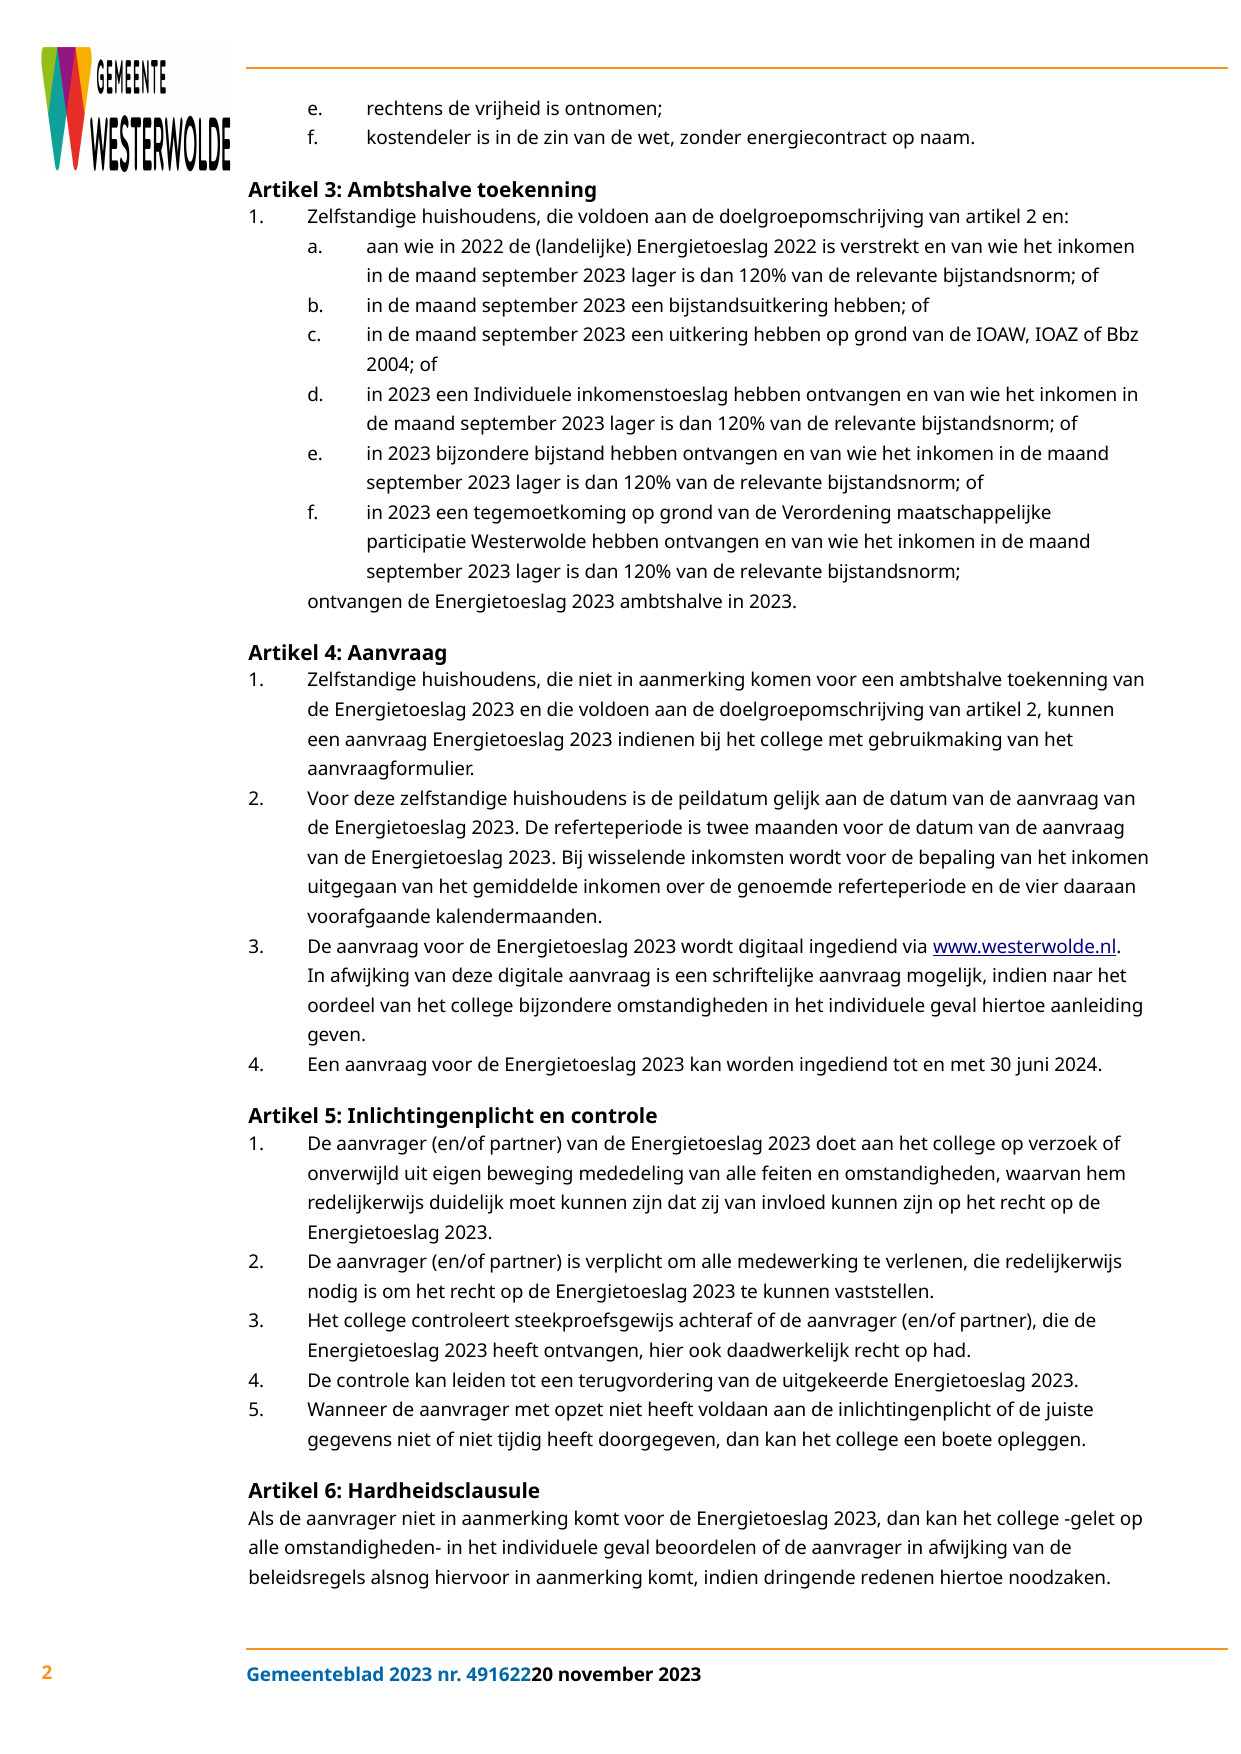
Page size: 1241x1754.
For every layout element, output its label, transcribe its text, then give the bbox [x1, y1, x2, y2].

list in 2023 een Individuele inkomenstoeslag hebben ontvangen en van wie het inkomen in de maand september 2023 lager is dan 120% van de relevante bijstandsnorm; of [307, 381, 1152, 436]
list Voor deze zelfstandige huishoudens is de peildatum gelijk aan de datum van de aanvraag van de Energietoeslag 2023. De referteperiode is twee maanden voor de datum van de aanvraag van de Energietoeslag 2023. Bij wisselende inkomsten wordt voor de bepaling van het inkomen uitgegaan van het gemiddelde inkomen over de genoemde referteperiode en de vier daaraan voorafgaande kalendermaanden. [248, 785, 1152, 929]
list in de maand september 2023 een uitkering hebben op grond van de IOAW, IOAZ of Bbz 2004; of [307, 322, 1152, 377]
list Het college controleert steekproefsgewijs achteraf of de aanvrager (en/of partner), die de Energietoeslag 2023 heeft ontvangen, hier ook daadwerkelijk recht op had. [248, 1308, 1152, 1363]
list kostendeler is in de zin van de wet, zonder energiecontract op naam. [307, 124, 1152, 150]
text Artikel 6: Hardheidsclausule [248, 1476, 1152, 1505]
list rechtens de vrijheid is ontnomen; [307, 95, 1152, 121]
list ontvangen de Energietoeslag 2023 ambtshalve in 2023. [248, 588, 1152, 613]
list Een aanvraag voor de Energietoeslag 2023 kan worden ingediend tot en met 30 juni 2024. [248, 1051, 1152, 1077]
picture [41, 47, 231, 172]
list De aanvrager (en/of partner) van de Energietoeslag 2023 doet aan het college op verzoek of onverwijld uit eigen beweging mededeling van alle feiten en omstandigheden, waarvan hem redelijkerwijs duidelijk moet kunnen zijn dat zij van invloed kunnen zijn op het recht op de Energietoeslag 2023. [248, 1130, 1152, 1244]
list Zelfstandige huishoudens, die niet in aanmerking komen voor een ambtshalve toekenning van de Energietoeslag 2023 en die voldoen aan de doelgroepomschrijving van artikel 2, kunnen een aanvraag Energietoeslag 2023 indienen bij het college met gebruikmaking van het aanvraagformulier. [248, 667, 1152, 781]
list De controle kan leiden tot een terugvordering van de uitgekeerde Energietoeslag 2023. [248, 1367, 1152, 1392]
list in 2023 bijzondere bijstand hebben ontvangen en van wie het inkomen in de maand september 2023 lager is dan 120% van de relevante bijstandsnorm; of [307, 440, 1152, 495]
list De aanvrager (en/of partner) is verplicht om alle medewerking te verlenen, die redelijkerwijs nodig is om het recht op de Energietoeslag 2023 te kunnen vaststellen. [248, 1248, 1152, 1304]
list in 2023 een tegemoetkoming op grond van de Verordening maatschappelijke participatie Westerwolde hebben ontvangen en van wie het inkomen in de maand september 2023 lager is dan 120% van de relevante bijstandsnorm; [307, 499, 1152, 584]
list Zelfstandige huishoudens, die voldoen aan de doelgroepomschrijving van artikel 2 en: [248, 203, 1152, 229]
list De aanvraag voor de Energietoeslag 2023 wordt digitaal ingediend via www.westerwolde.nl. [248, 933, 1152, 959]
list aan wie in 2022 de (landelijke) Energietoeslag 2022 is verstrekt en van wie het inkomen in de maand september 2023 lager is dan 120% van de relevante bijstandsnorm; of [307, 233, 1152, 288]
list In afwijking van deze digitale aanvraag is een schriftelijke aanvraag mogelijk, indien naar het oordeel van het college bijzondere omstandigheden in het individuele geval hiertoe aanleiding geven. [248, 962, 1152, 1047]
list Wanneer de aanvrager met opzet niet heeft voldaan aan de inlichtingenplicht of de juiste gegevens niet of niet tijdig heeft doorgegeven, dan kan het college een boete opleggen. [248, 1396, 1152, 1452]
text Artikel 3: Ambtshalve toekenning [248, 175, 1152, 203]
text Artikel 5: Inlichtingenplicht en controle [248, 1102, 1152, 1130]
list in de maand september 2023 een bijstandsuitkering hebben; of [307, 292, 1152, 318]
text Als de aanvrager niet in aanmerking komt voor de Energietoeslag 2023, dan kan het college -gelet op alle omstandigheden- in het individuele geval beoordelen of de aanvrager in afwijking van de beleidsregels alsnog hiervoor in aanmerking komt, indien dringende redenen hiertoe noodzaken. [248, 1505, 1152, 1590]
text Artikel 4: Aanvraag [248, 638, 1152, 667]
